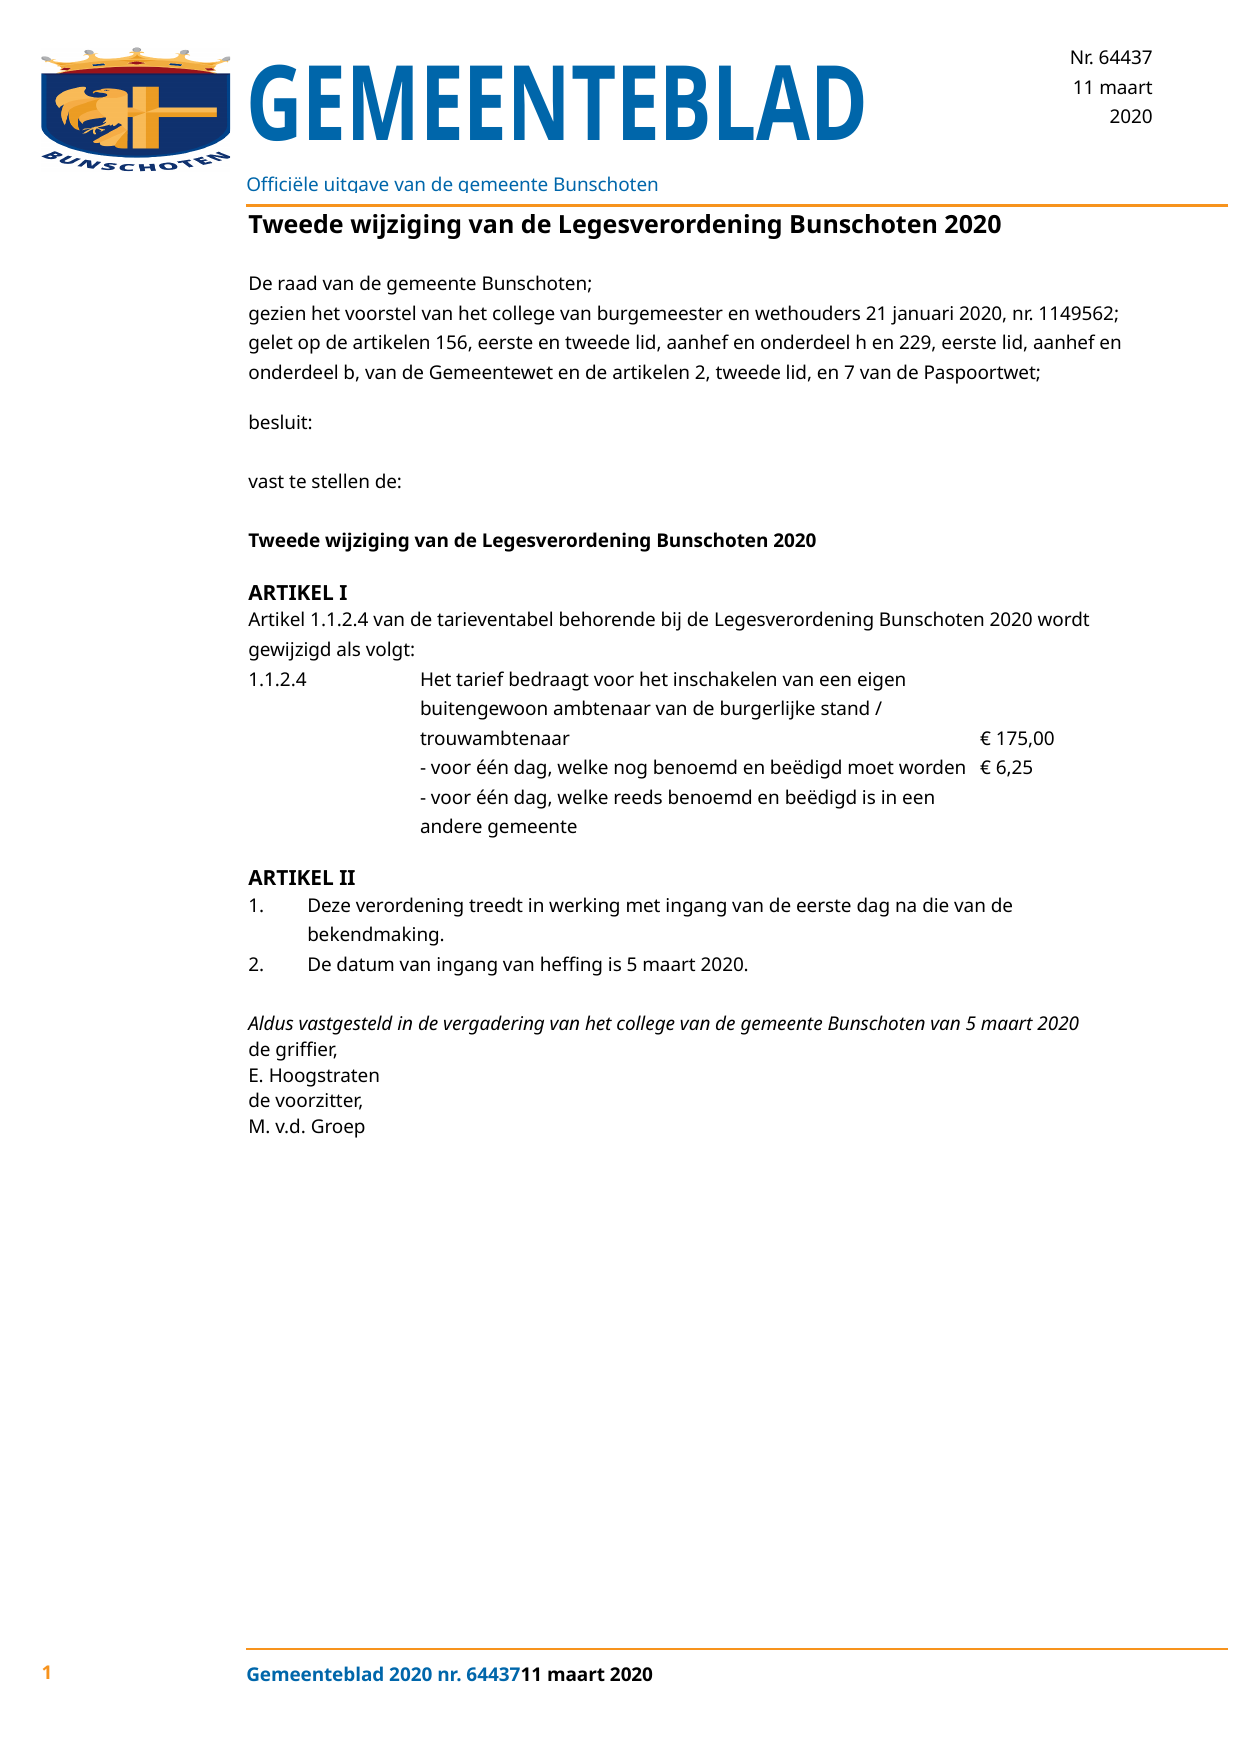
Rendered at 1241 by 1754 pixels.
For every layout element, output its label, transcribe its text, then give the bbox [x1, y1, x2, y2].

text De raad van de gemeente Bunschoten; [248, 270, 1152, 296]
text Artikel 1.1.2.4 van de tarieventabel behorende bij de Legesverordening Bunschoten 2020 wordt gewijzigd als volgt: [248, 607, 1152, 662]
text de voorzitter, [248, 1087, 1152, 1113]
text ARTIKEL II [248, 863, 1152, 892]
table_header Het tarief bedraagt voor het inschakelen van een eigen buitengewoon ambtenaar van de burgerlijke stand / trouwambtenaar - voor één dag, welke nog benoemd en beëdigd moet worden - voor één dag, welke reeds benoemd en beëdigd is in een andere gemeente [420, 666, 980, 839]
text de griffier, [248, 1036, 1152, 1062]
text Tweede wijziging van de Legesverordening Bunschoten 2020 [248, 528, 1152, 553]
text besluit: [248, 409, 1152, 435]
list Deze verordening treedt in werking met ingang van de eerste dag na die van de bekendmaking. [248, 892, 1152, 947]
picture [41, 47, 231, 172]
text vast te stellen de: [248, 468, 1152, 494]
text Tweede wijziging van de Legesverordening Bunschoten 2020 [248, 207, 1152, 241]
text ARTIKEL I [248, 578, 1152, 607]
text gelet op de artikelen 156, eerste en tweede lid, aanhef en onderdeel h en 229, eerste lid, aanhef en onderdeel b, van de Gemeentewet en de artikelen 2, tweede lid, en 7 van de Paspoortwet; [248, 329, 1152, 385]
list De datum van ingang van heffing is 5 maart 2020. [248, 951, 1152, 977]
text E. Hoogstraten [248, 1062, 1152, 1087]
table_header 1.1.2.4 [248, 666, 420, 839]
text gezien het voorstel van het college van burgemeester en wethouders 21 januari 2020, nr. 1149562; [248, 300, 1152, 326]
text Aldus vastgesteld in de vergadering van het college van de gemeente Bunschoten van 5 maart 2020 [248, 1010, 1152, 1036]
text M. v.d. Groep [248, 1113, 1152, 1139]
table_header € 175,00 € 6,25 [980, 666, 1152, 839]
